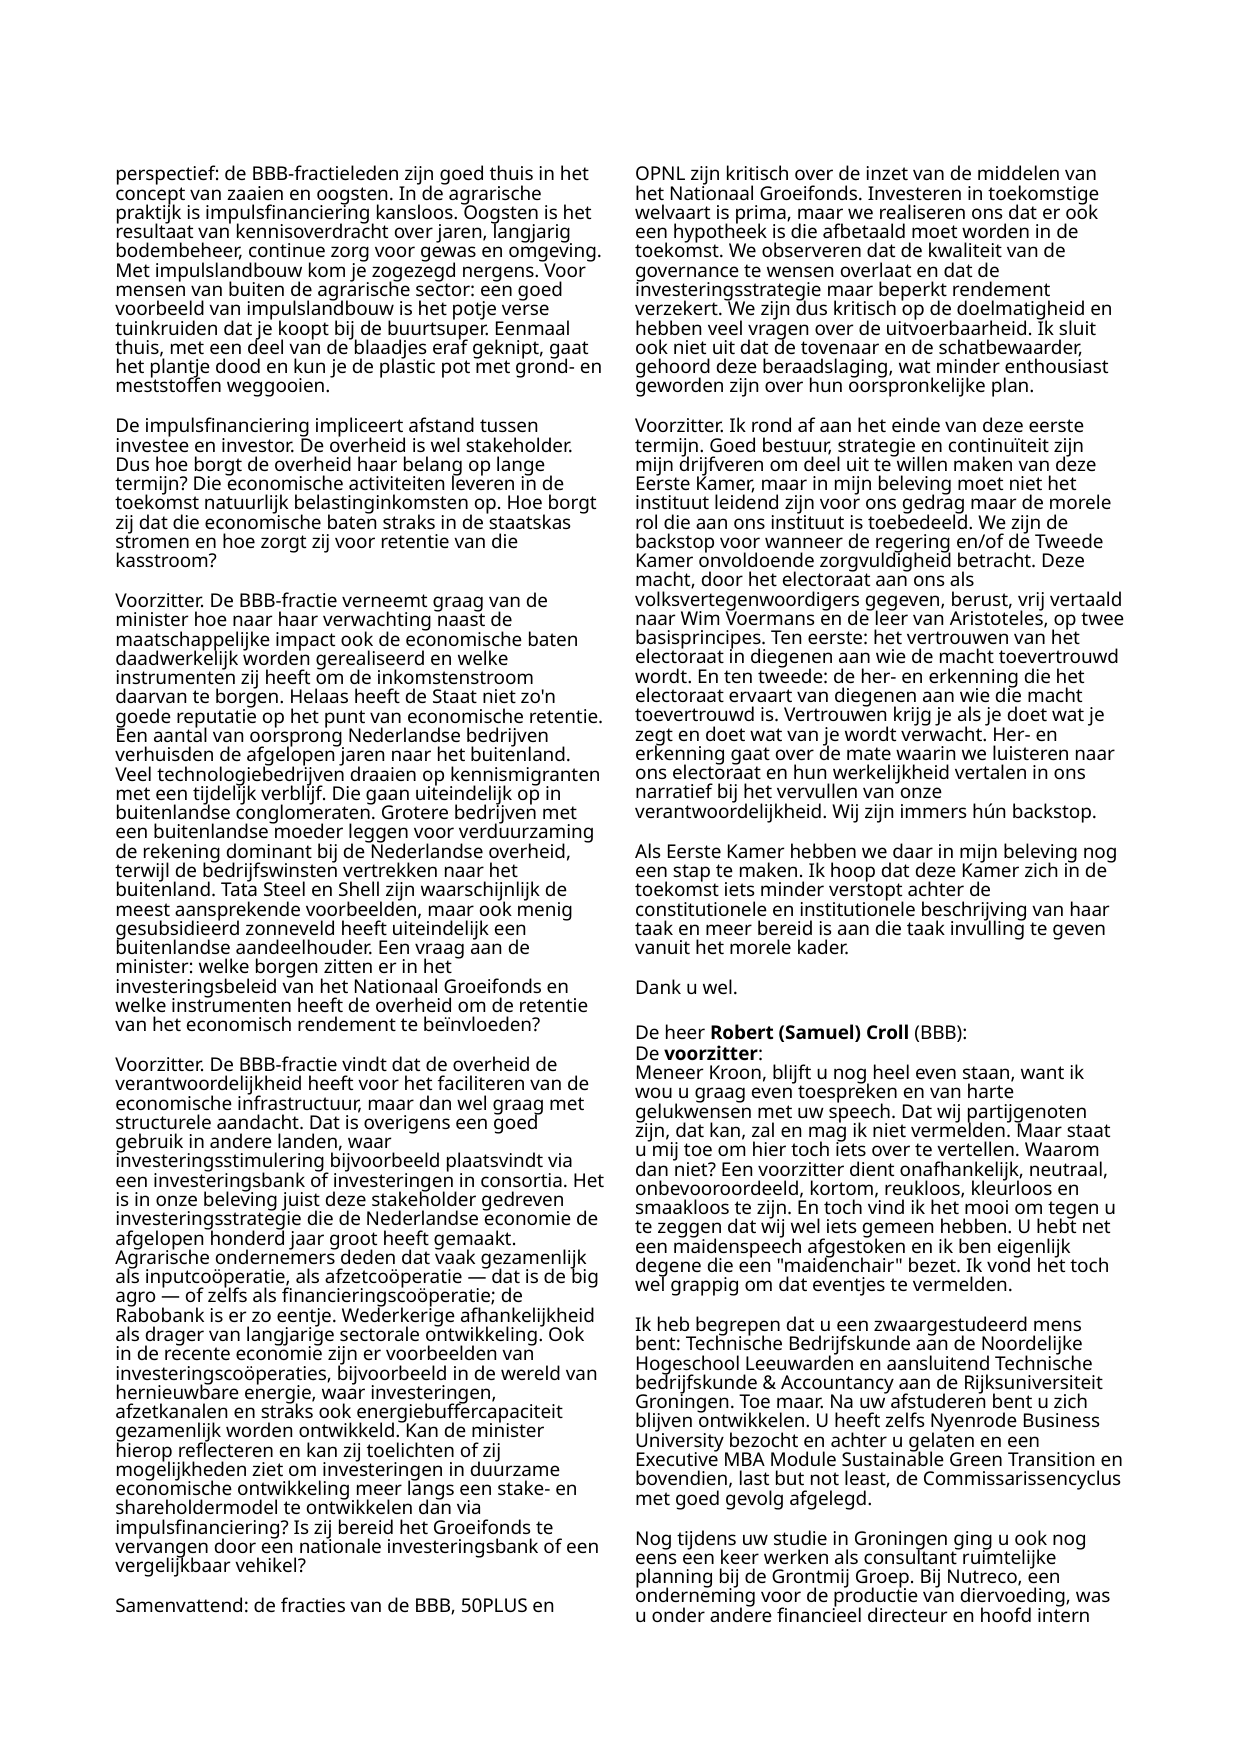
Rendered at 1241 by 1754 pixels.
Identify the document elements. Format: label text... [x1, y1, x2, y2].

text De heer Robert (Samuel) Croll (BBB): [635, 1019, 1125, 1045]
text Dank u wel. [635, 979, 1125, 998]
text Meneer Kroon, blijft u nog heel even staan, want ik wou u graag even toespreken en van harte gelukwensen met uw speech. Dat wij partijgenoten zijn, dat kan, zal en mag ik niet vermelden. Maar staat u mij toe om hier toch iets over te vertellen. Waarom dan niet? Een voorzitter dient onafhankelijk, neutraal, onbevooroordeeld, kortom, reukloos, kleurloos en smaakloos te zijn. En toch vind ik het mooi om tegen u te zeggen dat wij wel iets gemeen hebben. U hebt net een maidenspeech afgestoken en ik ben eigenlijk degene die een "maidenchair" bezet. Ik vond het toch wel grappig om dat eventjes te vermelden. [635, 1064, 1125, 1295]
text Als Eerste Kamer hebben we daar in mijn beleving nog een stap te maken. Ik hoop dat deze Kamer zich in de toekomst iets minder verstopt achter de constitutionele en institutionele beschrijving van haar taak en meer bereid is aan die taak invulling te geven vanuit het morele kader. [635, 843, 1125, 958]
text Ik heb begrepen dat u een zwaargestudeerd mens bent: Technische Bedrijfskunde aan de Noordelijke Hogeschool Leeuwarden en aansluitend Technische bedrijfskunde & Accountancy aan de Rijksuniversiteit Groningen. Toe maar. Na uw afstuderen bent u zich blijven ontwikkelen. U heeft zelfs Nyenrode Business University bezocht en achter u gelaten en een Executive MBA Module Sustainable Green Transition en bovendien, last but not least, de Commissarissencyclus met goed gevolg afgelegd. [635, 1316, 1125, 1509]
text OPNL zijn kritisch over de inzet van de middelen van het Nationaal Groeifonds. Investeren in toekomstige welvaart is prima, maar we realiseren ons dat er ook een hypotheek is die afbetaald moet worden in de toekomst. We observeren dat de kwaliteit van de governance te wensen overlaat en dat de investeringsstrategie maar beperkt rendement verzekert. We zijn dus kritisch op de doelmatigheid en hebben veel vragen over de uitvoerbaarheid. Ik sluit ook niet uit dat de tovenaar en de schatbewaarder, gehoord deze beraadslaging, wat minder enthousiast geworden zijn over hun oorspronkelijke plan. [635, 165, 1125, 397]
text Voorzitter. De BBB-fractie verneemt graag van de minister hoe naar haar verwachting naast de maatschappelijke impact ook de economische baten daadwerkelijk worden gerealiseerd en welke instrumenten zij heeft om de inkomstenstroom daarvan te borgen. Helaas heeft de Staat niet zo'n goede reputatie op het punt van economische retentie. Een aantal van oorsprong Nederlandse bedrijven verhuisden de afgelopen jaren naar het buitenland. Veel technologiebedrijven draaien op kennismigranten met een tijdelijk verblijf. Die gaan uiteindelijk op in buitenlandse conglomeraten. Grotere bedrijven met een buitenlandse moeder leggen voor verduurzaming de rekening dominant bij de Nederlandse overheid, terwijl de bedrijfswinsten vertrekken naar het buitenland. Tata Steel en Shell zijn waarschijnlijk de meest aansprekende voorbeelden, maar ook menig gesubsidieerd zonneveld heeft uiteindelijk een buitenlandse aandeelhouder. Een vraag aan de minister: welke borgen zitten er in het investeringsbeleid van het Nationaal Groeifonds en welke instrumenten heeft de overheid om de retentie van het economisch rendement te beïnvloeden? [115, 592, 605, 1035]
text Voorzitter. Ik rond af aan het einde van deze eerste termijn. Goed bestuur, strategie en continuïteit zijn mijn drijfveren om deel uit te willen maken van deze Eerste Kamer, maar in mijn beleving moet niet het instituut leidend zijn voor ons gedrag maar de morele rol die aan ons instituut is toebedeeld. We zijn de backstop voor wanneer de regering en/of de Tweede Kamer onvoldoende zorgvuldigheid betracht. Deze macht, door het electoraat aan ons als volksvertegenwoordigers gegeven, berust, vrij vertaald naar Wim Voermans en de leer van Aristoteles, op twee basisprincipes. Ten eerste: het vertrouwen van het electoraat in diegenen aan wie de macht toevertrouwd wordt. En ten tweede: de her- en erkenning die het electoraat ervaart van diegenen aan wie die macht toevertrouwd is. Vertrouwen krijg je als je doet wat je zegt en doet wat van je wordt verwacht. Her- en erkenning gaat over de mate waarin we luisteren naar ons electoraat en hun werkelijkheid vertalen in ons narratief bij het vervullen van onze verantwoordelijkheid. Wij zijn immers hún backstop. [635, 417, 1125, 822]
text Voorzitter. De BBB-fractie vindt dat de overheid de verantwoordelijkheid heeft voor het faciliteren van de economische infrastructuur, maar dan wel graag met structurele aandacht. Dat is overigens een goed gebruik in andere landen, waar investeringsstimulering bijvoorbeeld plaatsvindt via een investeringsbank of investeringen in consortia. Het is in onze beleving juist deze stakeholder gedreven investeringsstrategie die de Nederlandse economie de afgelopen honderd jaar groot heeft gemaakt. Agrarische ondernemers deden dat vaak gezamenlijk als inputcoöperatie, als afzetcoöperatie — dat is de big agro — of zelfs als financieringscoöperatie; de Rabobank is er zo eentje. Wederkerige afhankelijkheid als drager van langjarige sectorale ontwikkeling. Ook in de recente economie zijn er voorbeelden van investeringscoöperaties, bijvoorbeeld in de wereld van hernieuwbare energie, waar investeringen, afzetkanalen en straks ook energiebuffercapaciteit gezamenlijk worden ontwikkeld. Kan de minister hierop reflecteren en kan zij toelichten of zij mogelijkheden ziet om investeringen in duurzame economische ontwikkeling meer langs een stake- en shareholdermodel te ontwikkelen dan via impulsfinanciering? Is zij bereid het Groeifonds te vervangen door een nationale investeringsbank of een vergelijkbaar vehikel? [115, 1056, 605, 1576]
text perspectief: de BBB-fractieleden zijn goed thuis in het concept van zaaien en oogsten. In de agrarische praktijk is impulsfinanciering kansloos. Oogsten is het resultaat van kennisoverdracht over jaren, langjarig bodembeheer, continue zorg voor gewas en omgeving. Met impulslandbouw kom je zogezegd nergens. Voor mensen van buiten de agrarische sector: een goed voorbeeld van impulslandbouw is het potje verse tuinkruiden dat je koopt bij de buurtsuper. Eenmaal thuis, met een deel van de blaadjes eraf geknipt, gaat het plantje dood en kun je de plastic pot met grond- en meststoffen weggooien. [115, 165, 605, 397]
text De voorzitter: [635, 1045, 1125, 1064]
text Nog tijdens uw studie in Groningen ging u ook nog eens een keer werken als consultant ruimtelijke planning bij de Grontmij Groep. Bij Nutreco, een onderneming voor de productie van diervoeding, was u onder andere financieel directeur en hoofd intern [635, 1529, 1125, 1626]
text De impulsfinanciering impliceert afstand tussen investee en investor. De overheid is wel stakeholder. Dus hoe borgt de overheid haar belang op lange termijn? Die economische activiteiten leveren in de toekomst natuurlijk belastinginkomsten op. Hoe borgt zij dat die economische baten straks in de staatskas stromen en hoe zorgt zij voor retentie van die kasstroom? [115, 417, 605, 571]
text Samenvattend: de fracties van de BBB, 50PLUS en [115, 1597, 605, 1616]
